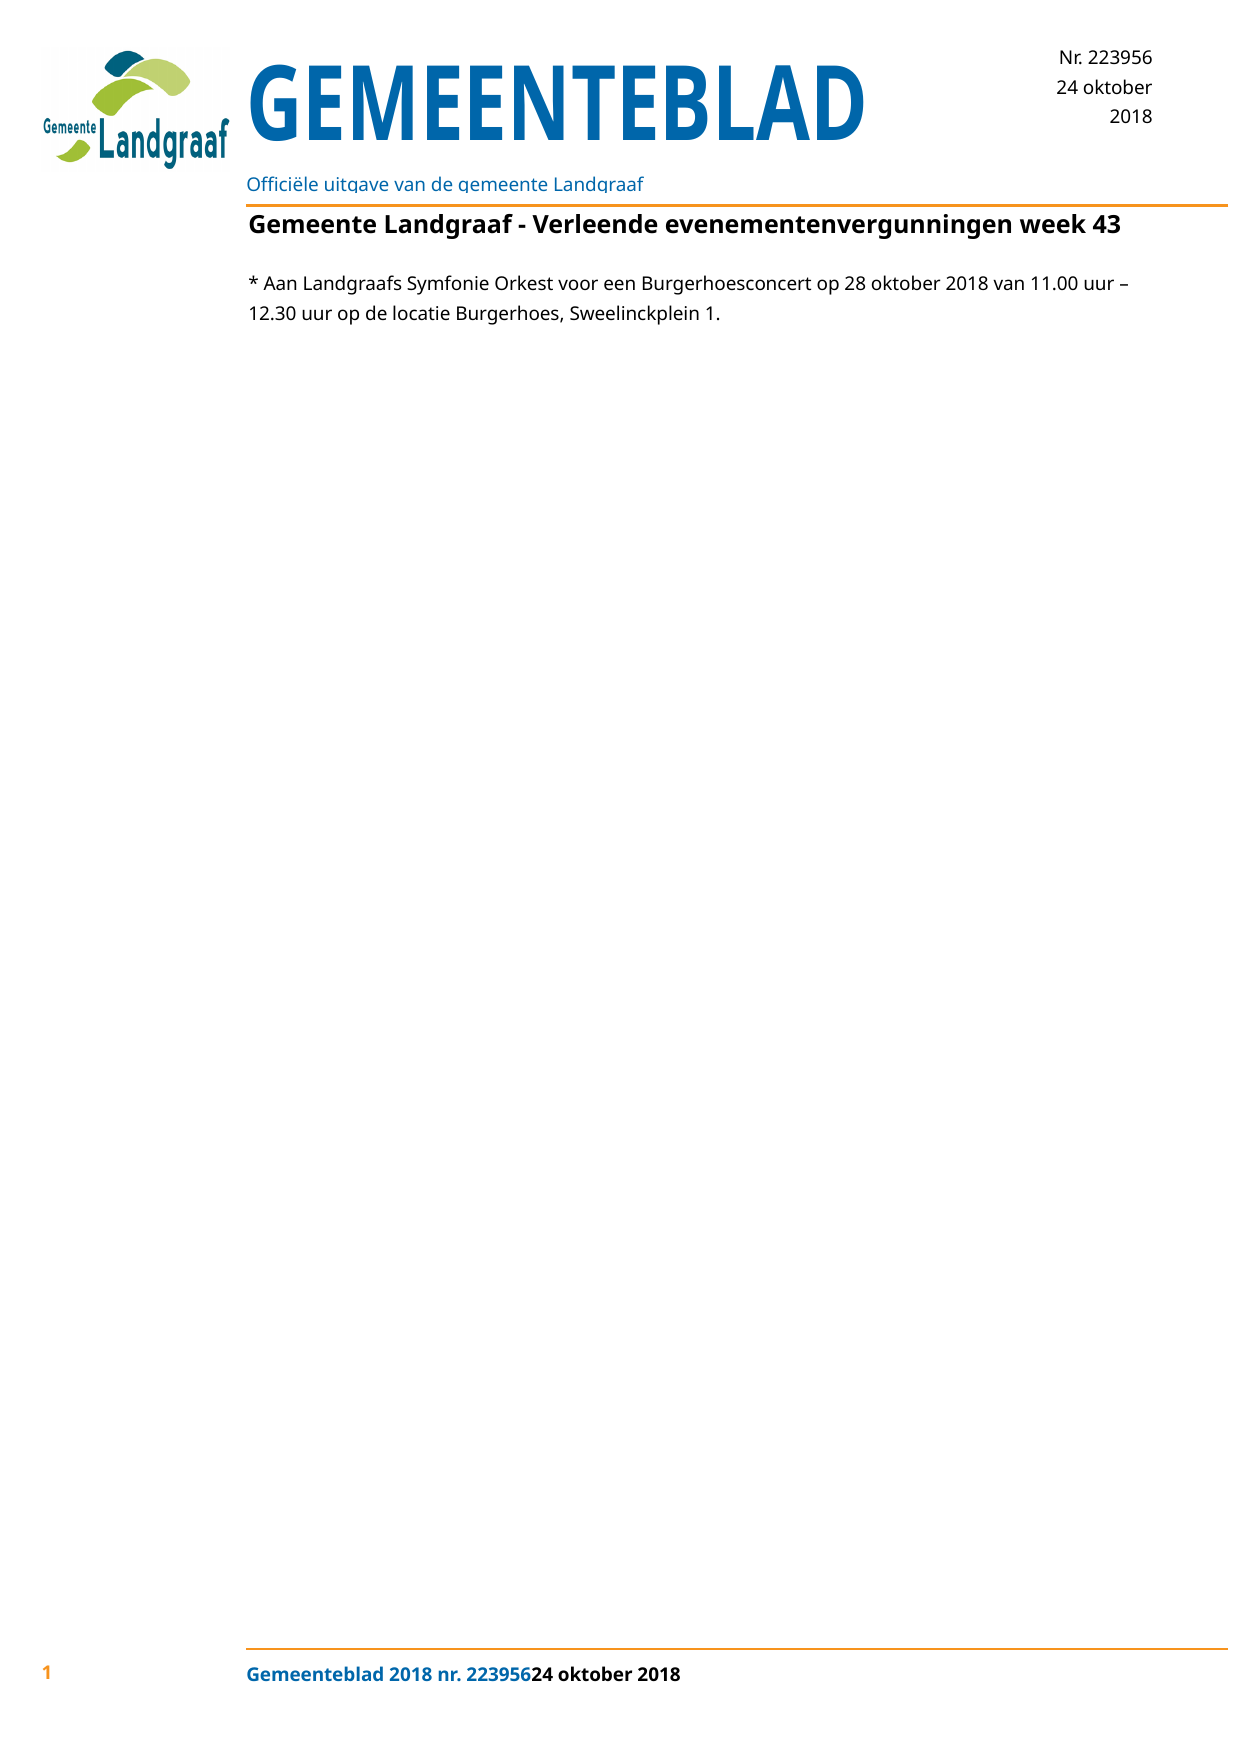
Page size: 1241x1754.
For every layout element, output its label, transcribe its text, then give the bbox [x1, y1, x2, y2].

text Gemeente Landgraaf - Verleende evenementenvergunningen week 43 [248, 207, 1152, 241]
text * Aan Landgraafs Symfonie Orkest voor een Burgerhoesconcert op 28 oktober 2018 van 11.00 uur – 12.30 uur op de locatie Burgerhoes, Sweelinckplein 1. [248, 270, 1152, 326]
picture [41, 47, 231, 172]
